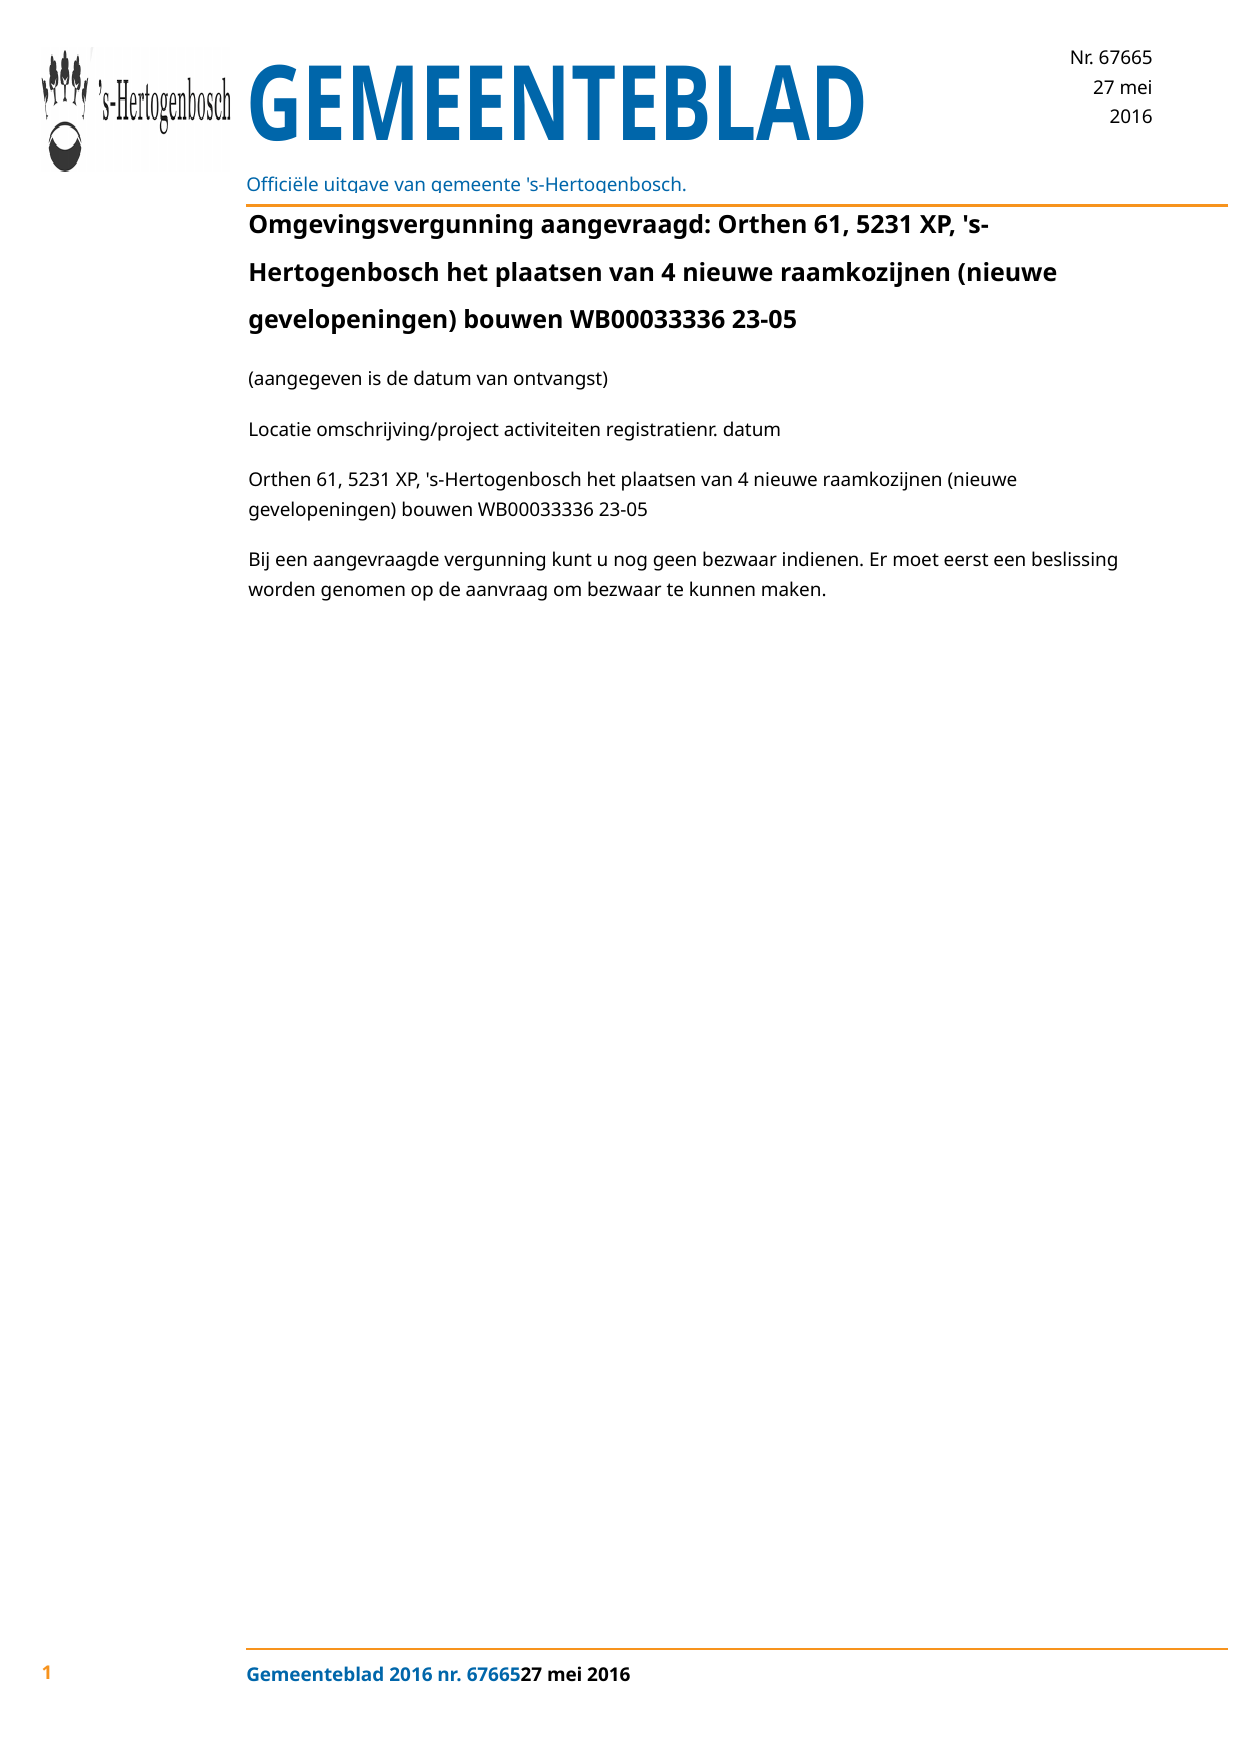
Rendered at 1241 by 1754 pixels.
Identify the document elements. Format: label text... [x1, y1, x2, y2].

text Omgevingsvergunning aangevraagd: Orthen 61, 5231 XP, 's-Hertogenbosch het plaatsen van 4 nieuwe raamkozijnen (nieuwe gevelopeningen) bouwen WB00033336 23-05 [248, 207, 1152, 336]
text (aangegeven is de datum van ontvangst) [248, 366, 1152, 391]
text Orthen 61, 5231 XP, 's-Hertogenbosch het plaatsen van 4 nieuwe raamkozijnen (nieuwe gevelopeningen) bouwen WB00033336 23-05 [248, 466, 1152, 522]
text Locatie omschrijving/project activiteiten registratienr. datum [248, 416, 1152, 442]
picture [41, 47, 231, 172]
text Bij een aangevraagde vergunning kunt u nog geen bezwaar indienen. Er moet eerst een beslissing worden genomen op de aanvraag om bezwaar te kunnen maken. [248, 546, 1152, 602]
